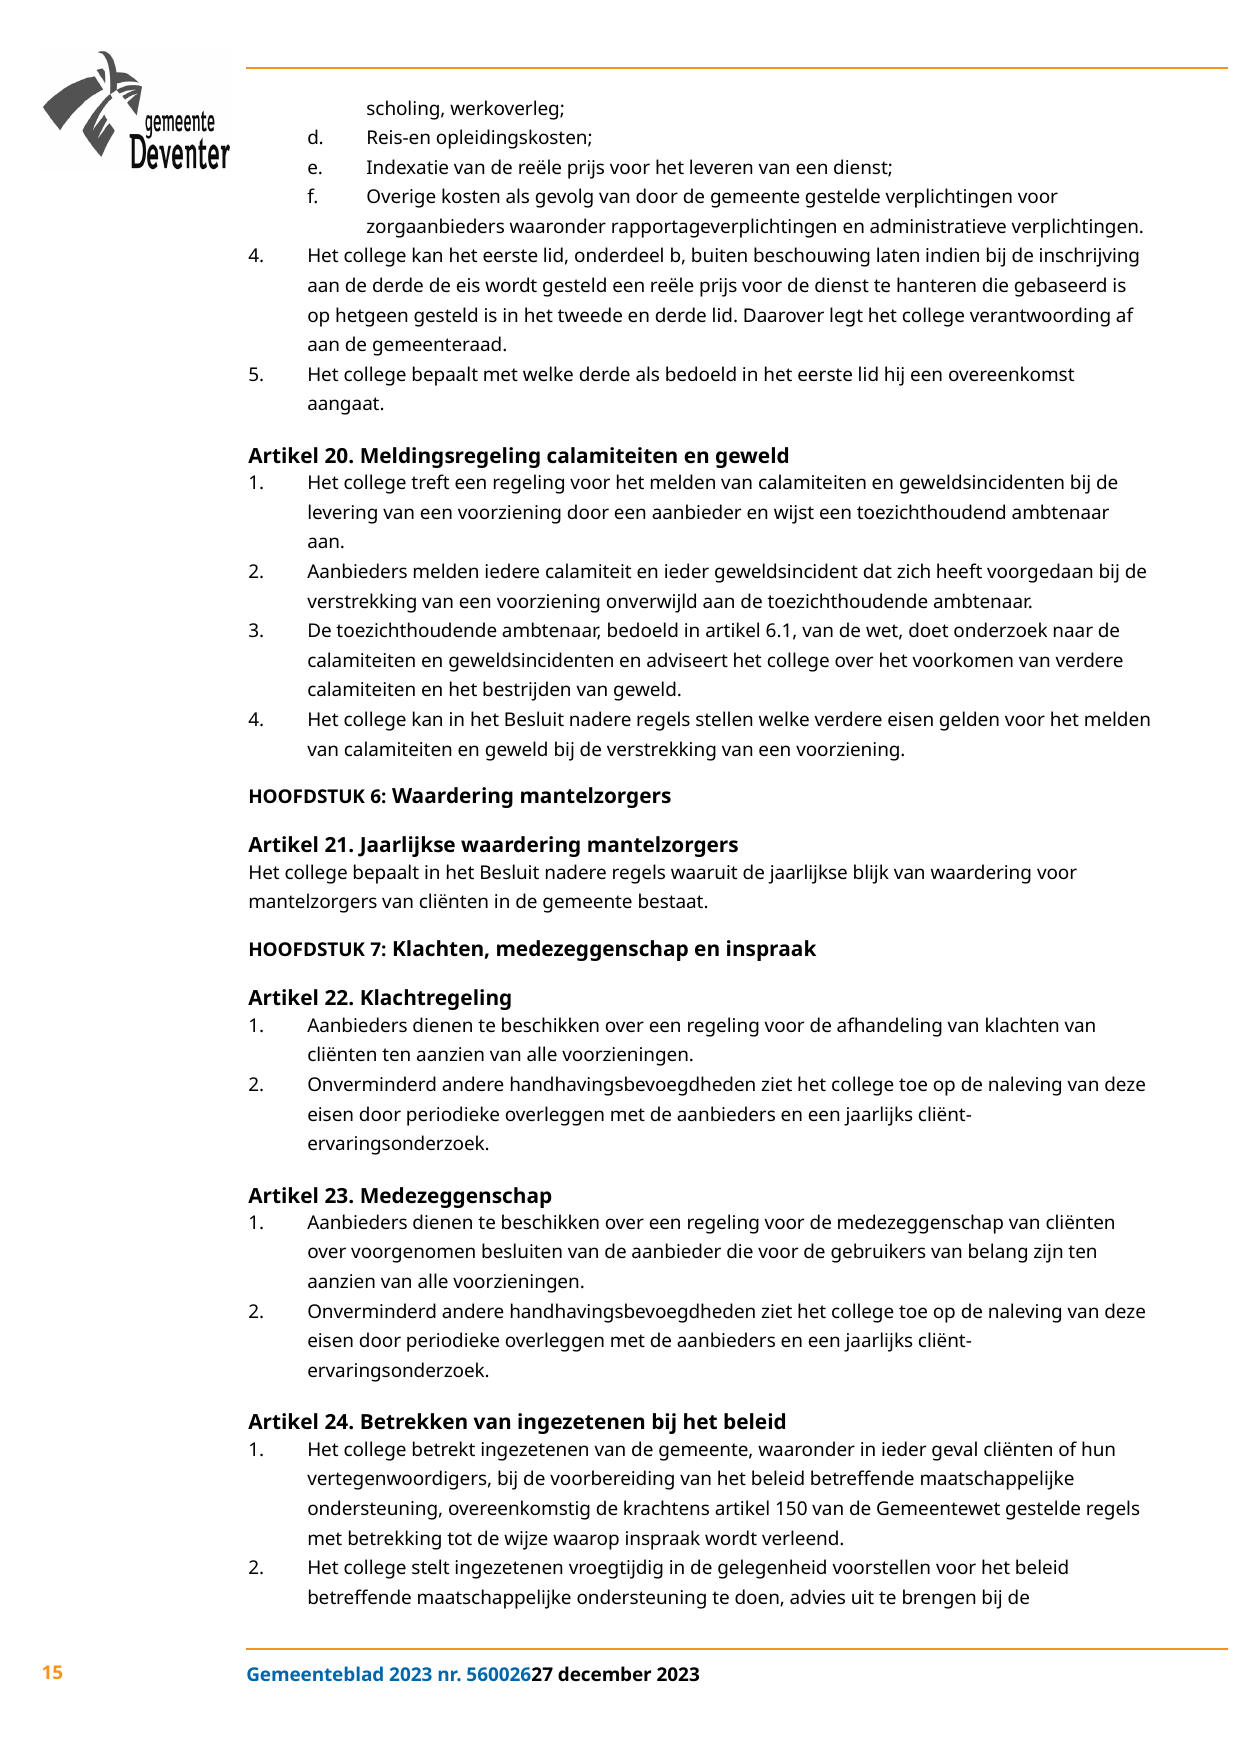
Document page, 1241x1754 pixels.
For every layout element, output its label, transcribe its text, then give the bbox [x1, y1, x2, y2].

text HOOFDSTUK 6: Waardering mantelzorgers [248, 781, 1152, 810]
list Onverminderd andere handhavingsbevoegdheden ziet het college toe op de naleving van deze eisen door periodieke overleggen met de aanbieders en een jaarlijks cliënt-ervaringsonderzoek. [248, 1298, 1152, 1383]
text Artikel 23. Medezeggenschap [248, 1181, 1152, 1209]
text HOOFDSTUK 7: Klachten, medezeggenschap en inspraak [248, 934, 1152, 963]
text Artikel 21. Jaarlijkse waardering mantelzorgers [248, 831, 1152, 859]
list scholing, werkoverleg; [307, 95, 1152, 121]
list Het college kan het eerste lid, onderdeel b, buiten beschouwing laten indien bij de inschrijving aan de derde de eis wordt gesteld een reële prijs voor de dienst te hanteren die gebaseerd is op hetgeen gesteld is in het tweede en derde lid. Daarover legt het college verantwoording af aan de gemeenteraad. [248, 243, 1152, 357]
picture [41, 47, 231, 172]
text Artikel 24. Betrekken van ingezetenen bij het beleid [248, 1407, 1152, 1436]
list Aanbieders melden iedere calamiteit en ieder geweldsincident dat zich heeft voorgedaan bij de verstrekking van een voorziening onverwijld aan de toezichthoudende ambtenaar. [248, 558, 1152, 613]
list Aanbieders dienen te beschikken over een regeling voor de afhandeling van klachten van cliënten ten aanzien van alle voorzieningen. [248, 1012, 1152, 1067]
list De toezichthoudende ambtenaar, bedoeld in artikel 6.1, van de wet, doet onderzoek naar de calamiteiten en geweldsincidenten en adviseert het college over het voorkomen van verdere calamiteiten en het bestrijden van geweld. [248, 617, 1152, 702]
list Het college betrekt ingezetenen van de gemeente, waaronder in ieder geval cliënten of hun vertegenwoordigers, bij de voorbereiding van het beleid betreffende maatschappelijke ondersteuning, overeenkomstig de krachtens artikel 150 van de Gemeentewet gestelde regels met betrekking tot de wijze waarop inspraak wordt verleend. [248, 1436, 1152, 1550]
list Overige kosten als gevolg van door de gemeente gestelde verplichtingen voor zorgaanbieders waaronder rapportageverplichtingen en administratieve verplichtingen. [307, 183, 1152, 239]
list Het college bepaalt met welke derde als bedoeld in het eerste lid hij een overeenkomst aangaat. [248, 361, 1152, 416]
text Artikel 22. Klachtregeling [248, 983, 1152, 1012]
list Indexatie van de reële prijs voor het leveren van een dienst; [307, 154, 1152, 180]
list Onverminderd andere handhavingsbevoegdheden ziet het college toe op de naleving van deze eisen door periodieke overleggen met de aanbieders en een jaarlijks cliënt-ervaringsonderzoek. [248, 1071, 1152, 1156]
list Het college kan in het Besluit nadere regels stellen welke verdere eisen gelden voor het melden van calamiteiten en geweld bij de verstrekking van een voorziening. [248, 706, 1152, 761]
list Reis-en opleidingskosten; [307, 124, 1152, 150]
text Artikel 20. Meldingsregeling calamiteiten en geweld [248, 441, 1152, 469]
text Het college bepaalt in het Besluit nadere regels waaruit de jaarlijkse blijk van waardering voor mantelzorgers van cliënten in de gemeente bestaat. [248, 859, 1152, 914]
list Het college treft een regeling voor het melden van calamiteiten en geweldsincidenten bij de levering van een voorziening door een aanbieder en wijst een toezichthoudend ambtenaar aan. [248, 469, 1152, 554]
list Aanbieders dienen te beschikken over een regeling voor de medezeggenschap van cliënten over voorgenomen besluiten van de aanbieder die voor de gebruikers van belang zijn ten aanzien van alle voorzieningen. [248, 1209, 1152, 1294]
list Het college stelt ingezetenen vroegtijdig in de gelegenheid voorstellen voor het beleid betreffende maatschappelijke ondersteuning te doen, advies uit te brengen bij de [248, 1554, 1152, 1609]
